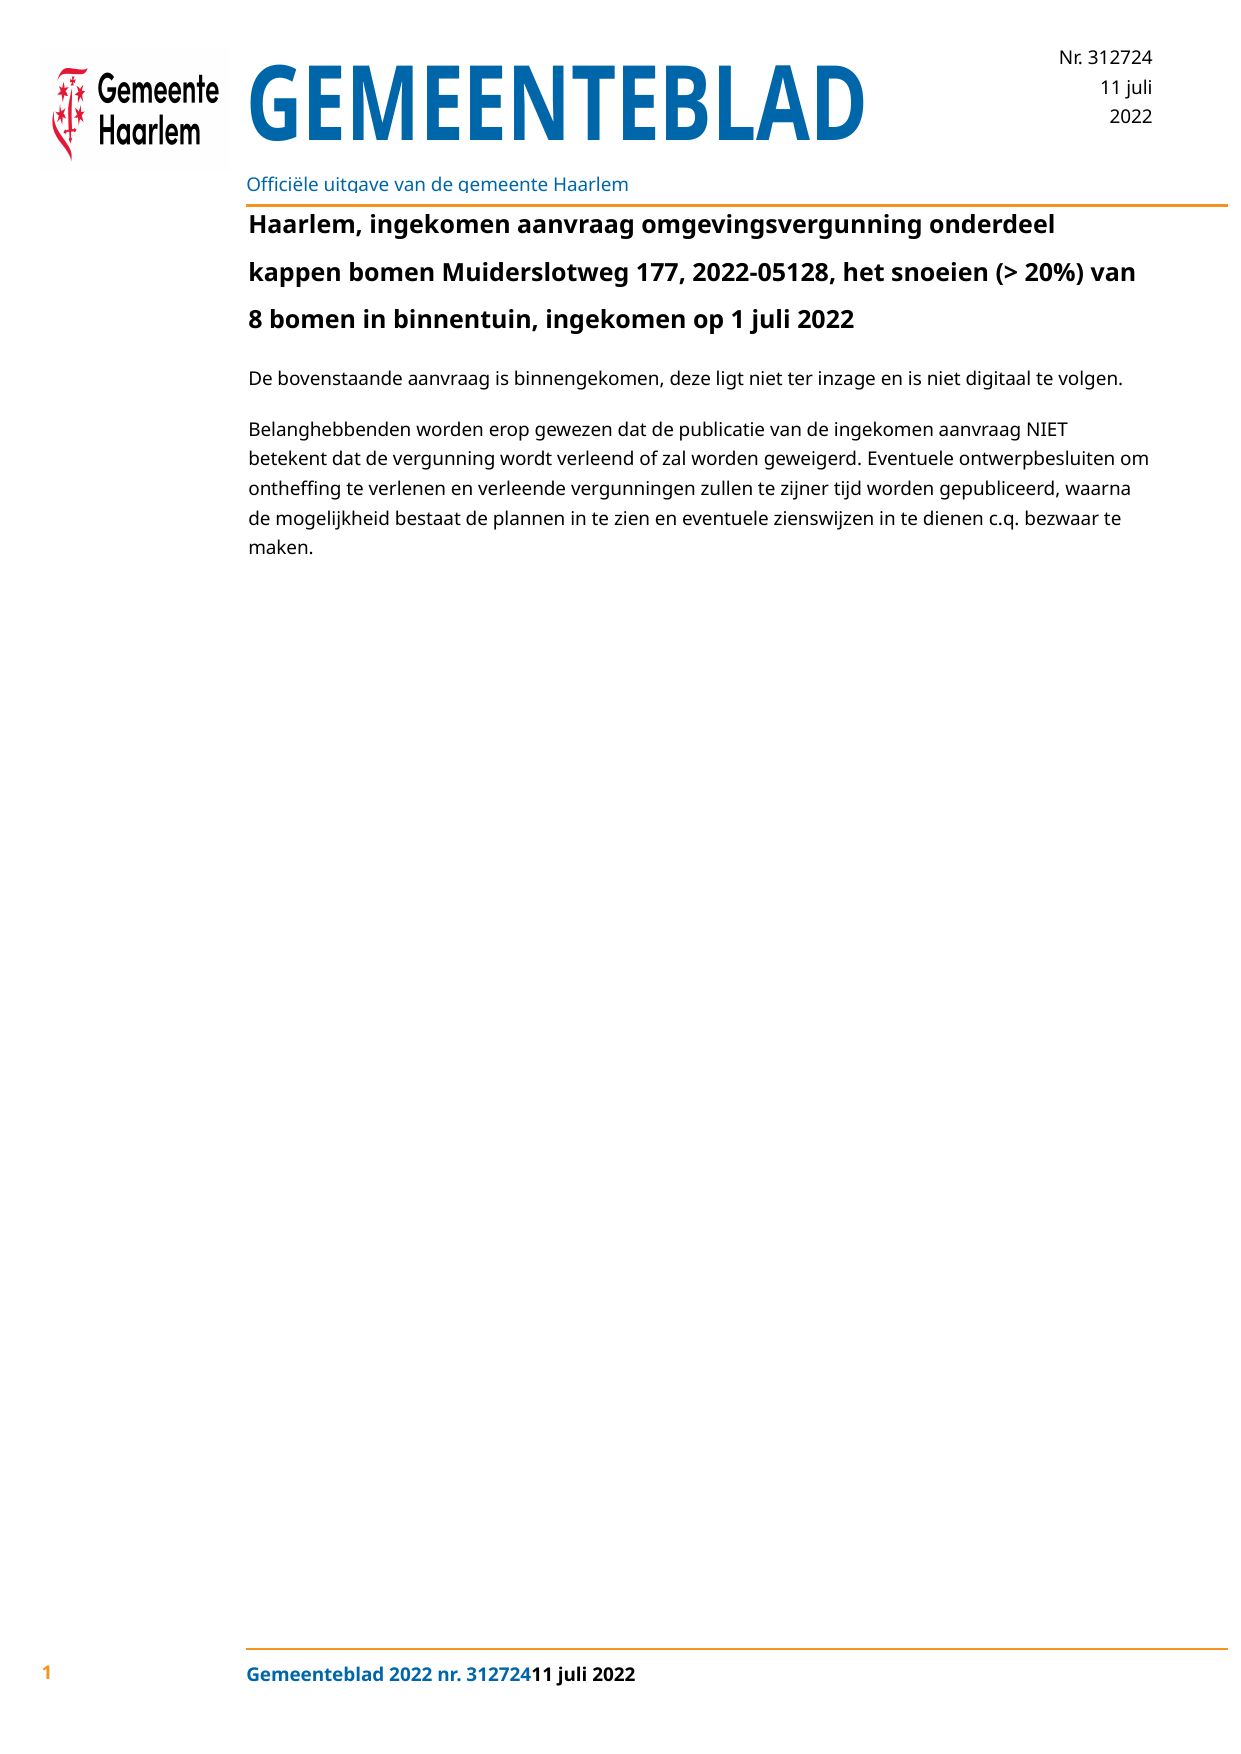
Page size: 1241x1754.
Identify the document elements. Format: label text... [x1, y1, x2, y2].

text Belanghebbenden worden erop gewezen dat de publicatie van de ingekomen aanvraag NIET betekent dat de vergunning wordt verleend of zal worden geweigerd. Eventuele ontwerpbesluiten om ontheffing te verlenen en verleende vergunningen zullen te zijner tijd worden gepubliceerd, waarna de mogelijkheid bestaat de plannen in te zien en eventuele zienswijzen in te dienen c.q. bezwaar te maken. [248, 416, 1152, 560]
picture [41, 47, 231, 172]
text De bovenstaande aanvraag is binnengekomen, deze ligt niet ter inzage en is niet digitaal te volgen. [248, 366, 1152, 391]
text Haarlem, ingekomen aanvraag omgevingsvergunning onderdeel kappen bomen Muiderslotweg 177, 2022-05128, het snoeien (> 20%) van 8 bomen in binnentuin, ingekomen op 1 juli 2022 [248, 207, 1152, 336]
